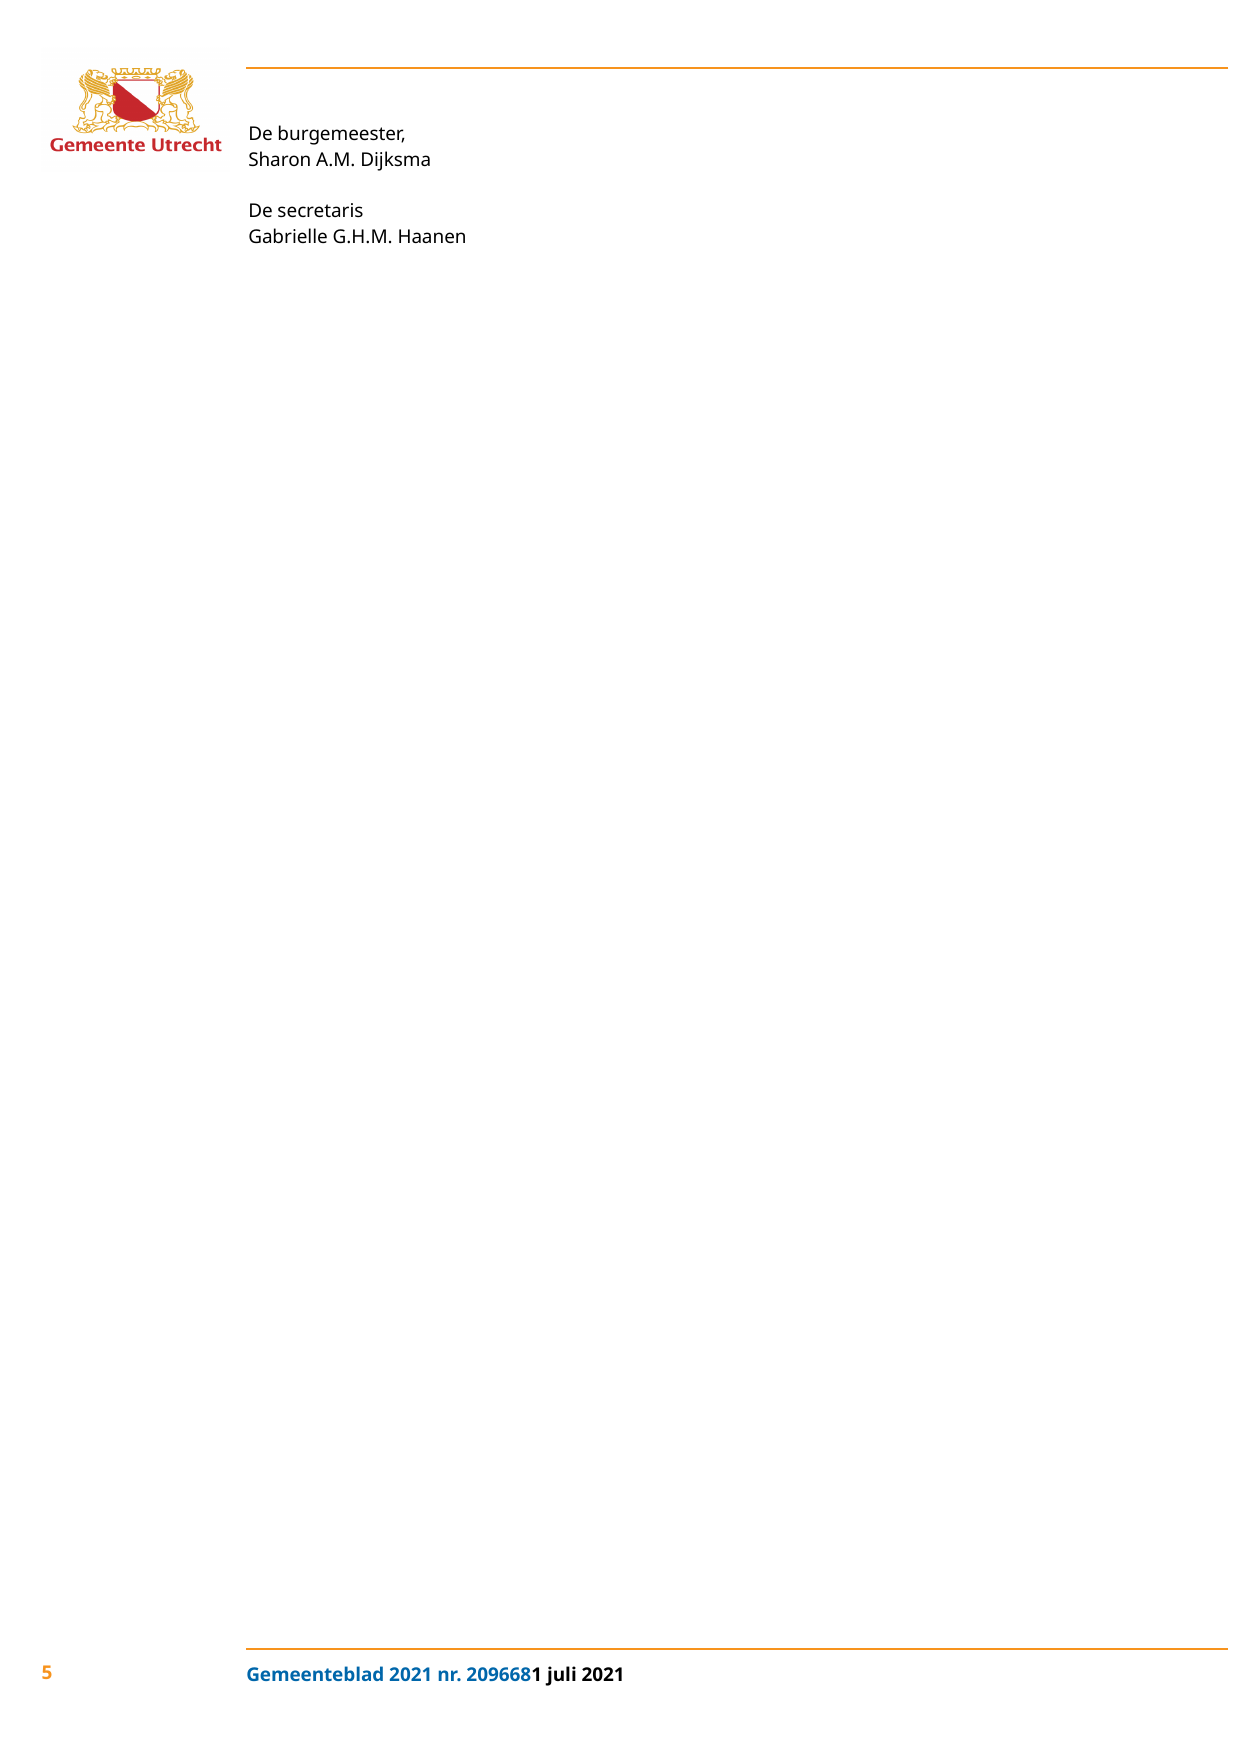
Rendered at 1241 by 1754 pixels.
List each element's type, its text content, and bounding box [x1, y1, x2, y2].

picture [41, 47, 231, 172]
text De burgemeester, [248, 121, 1152, 146]
text Sharon A.M. Dijksma [248, 146, 1152, 172]
text De secretaris [248, 198, 1152, 223]
text Gabrielle G.H.M. Haanen [248, 223, 1152, 249]
